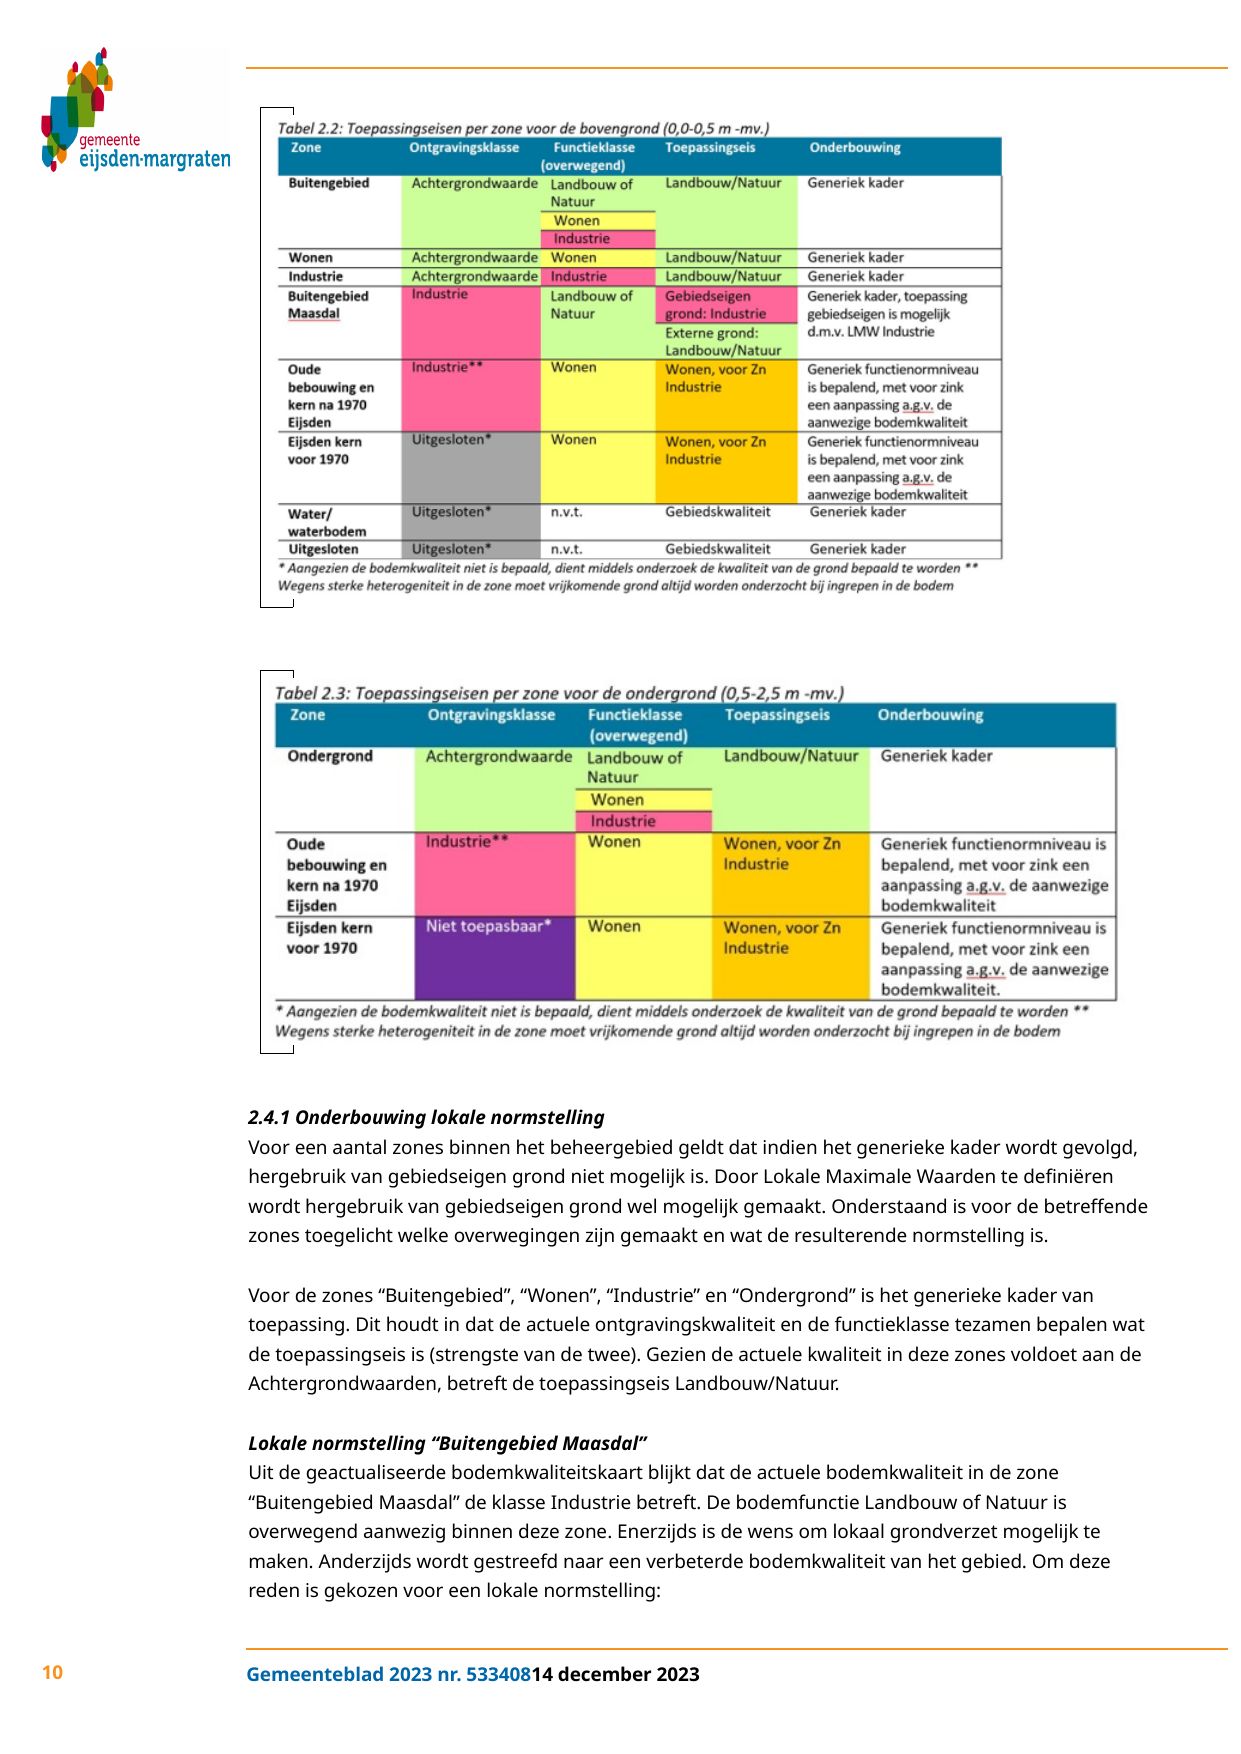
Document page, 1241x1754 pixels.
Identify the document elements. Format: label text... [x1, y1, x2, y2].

text 2.4.1 Onderbouwing lokale normstelling [248, 1104, 1152, 1130]
text Uit de geactualiseerde bodemkwaliteitskaart blijkt dat de actuele bodemkwaliteit in de zone “Buitengebied Maasdal” de klasse Industrie betreft. De bodemfunctie Landbouw of Natuur is overwegend aanwezig binnen deze zone. Enerzijds is de wens om lokaal grondverzet mogelijk te maken. Anderzijds wordt gestreefd naar een verbeterde bodemkwaliteit van het gebied. Om deze reden is gekozen voor een lokale normstelling: [248, 1459, 1152, 1603]
picture [41, 47, 231, 172]
text Voor een aantal zones binnen het beheergebied geldt dat indien het generieke kader wordt gevolgd, hergebruik van gebiedseigen grond niet mogelijk is. Door Lokale Maximale Waarden te definiëren wordt hergebruik van gebiedseigen grond wel mogelijk gemaakt. Onderstaand is voor de betreffende zones toegelicht welke overwegingen zijn gemaakt en wat de resulterende normstelling is. [248, 1134, 1152, 1248]
text Voor de zones “Buitengebied”, “Wonen”, “Industrie” en “Ondergrond” is het generieke kader van toepassing. Dit houdt in dat de actuele ontgravingskwaliteit en de functieklasse tezamen bepalen wat de toepassingseis is (strengste van de twee). Gezien de actuele kwaliteit in deze zones voldoet aan de Achtergrondwaarden, betreft de toepassingseis Landbouw/Natuur. [248, 1282, 1152, 1396]
picture [268, 678, 1125, 1045]
text Lokale normstelling “Buitengebied Maasdal” [248, 1430, 1152, 1455]
picture [268, 115, 1008, 599]
